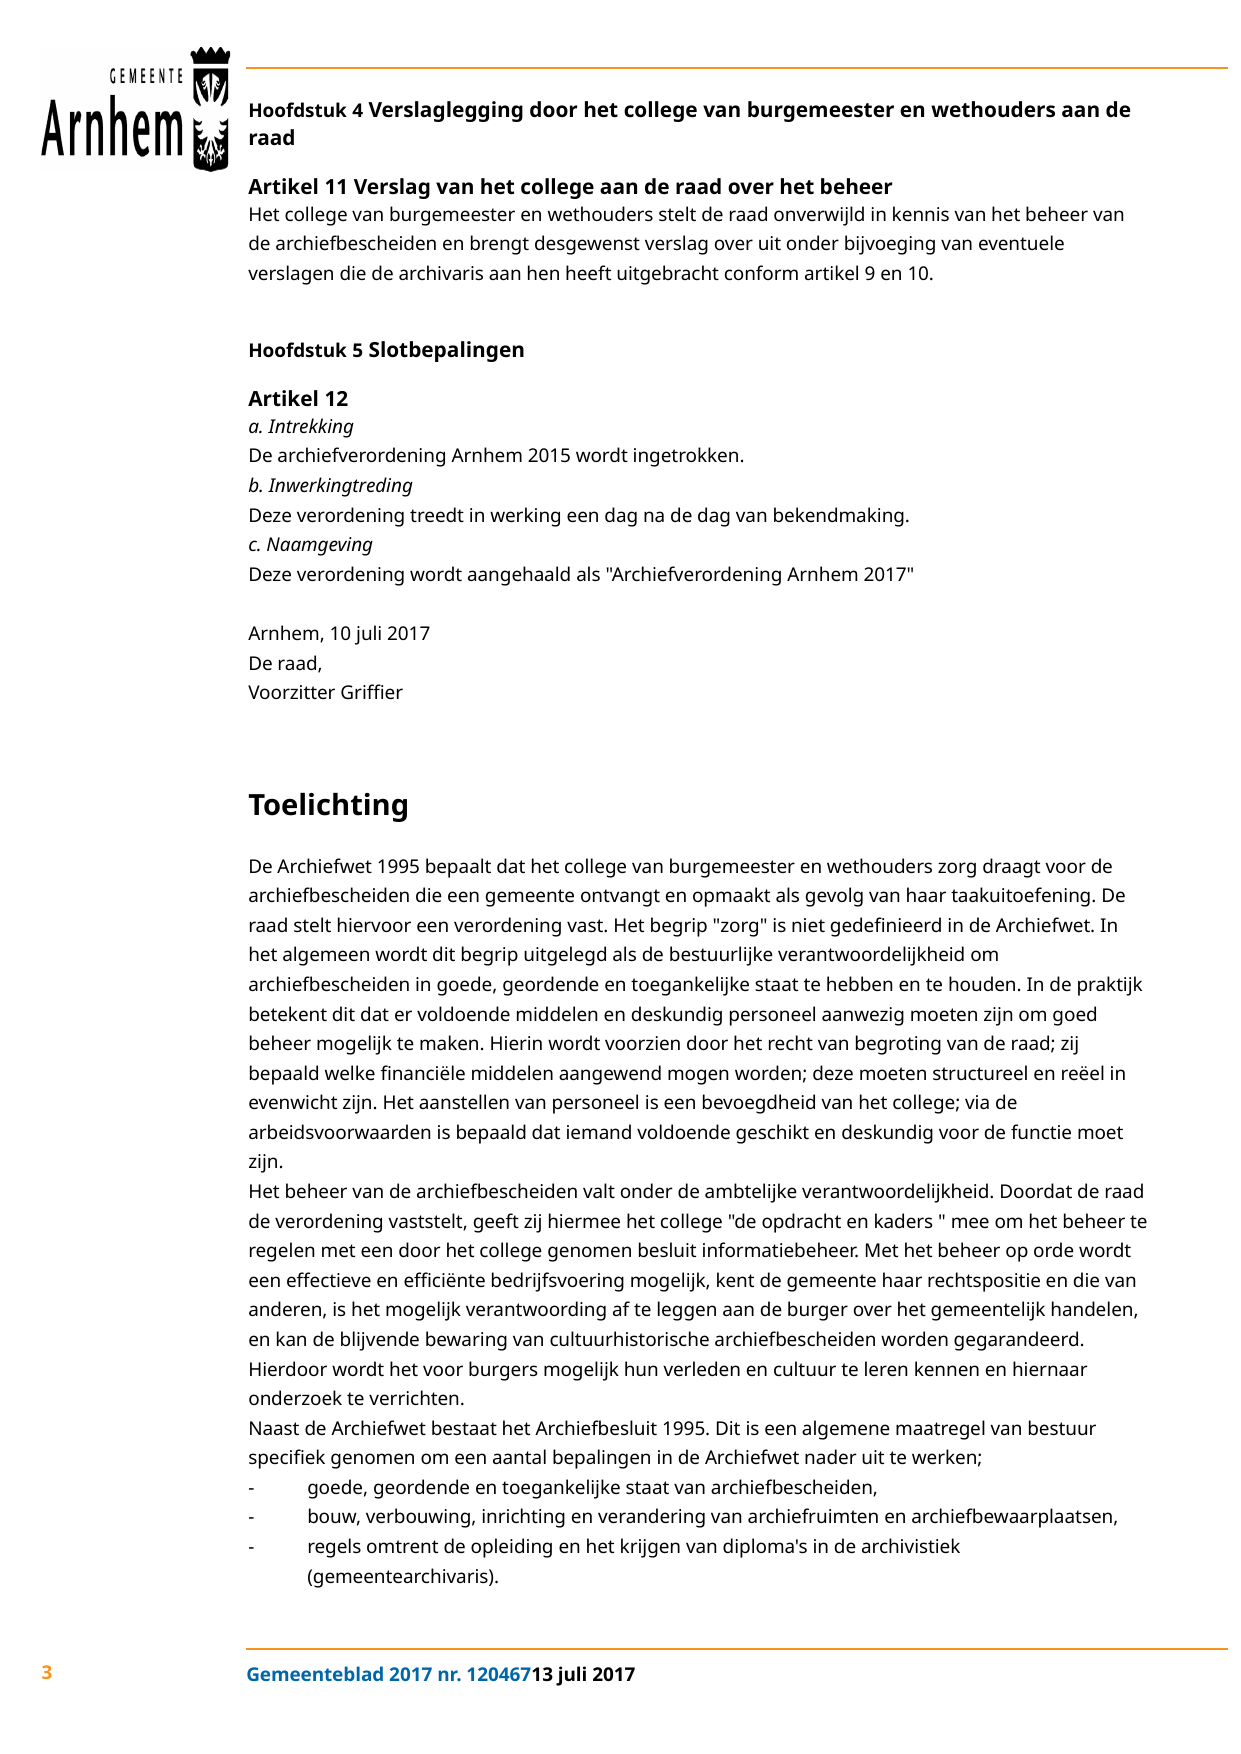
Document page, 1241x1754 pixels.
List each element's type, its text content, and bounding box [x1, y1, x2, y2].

picture [41, 47, 231, 172]
text Het beheer van de archiefbescheiden valt onder de ambtelijke verantwoordelijkheid. Doordat de raad de verordening vaststelt, geeft zij hiermee het college "de opdracht en kaders " mee om het beheer te regelen met een door het college genomen besluit informatiebeheer. Met het beheer op orde wordt een effectieve en efficiënte bedrijfsvoering mogelijk, kent de gemeente haar rechtspositie en die van anderen, is het mogelijk verantwoording af te leggen aan de burger over het gemeentelijk handelen, en kan de blijvende bewaring van cultuurhistorische archiefbescheiden worden gegarandeerd. Hierdoor wordt het voor burgers mogelijk hun verleden en cultuur te leren kennen en hiernaar onderzoek te verrichten. [248, 1178, 1152, 1411]
text De archiefverordening Arnhem 2015 wordt ingetrokken. [248, 443, 1152, 468]
text b. Inwerkingtreding [248, 472, 1152, 498]
text a. Intrekking [248, 413, 1152, 439]
text Hoofdstuk 4 Verslaglegging door het college van burgemeester en wethouders aan de raad [248, 95, 1152, 152]
text Deze verordening wordt aangehaald als "Archiefverordening Arnhem 2017" [248, 561, 1152, 587]
text Arnhem, 10 juli 2017 [248, 620, 1152, 646]
text Artikel 12 [248, 384, 1152, 413]
text Deze verordening treedt in werking een dag na de dag van bekendmaking. [248, 502, 1152, 527]
text Artikel 11 Verslag van het college aan de raad over het beheer [248, 172, 1152, 201]
text De Archiefwet 1995 bepaalt dat het college van burgemeester en wethouders zorg draagt voor de archiefbescheiden die een gemeente ontvangt en opmaakt als gevolg van haar taakuitoefening. De raad stelt hiervoor een verordening vast. Het begrip "zorg" is niet gedefinieerd in de Archiefwet. In het algemeen wordt dit begrip uitgelegd als de bestuurlijke verantwoordelijkheid om archiefbescheiden in goede, geordende en toegankelijke staat te hebben en te houden. In de praktijk betekent dit dat er voldoende middelen en deskundig personeel aanwezig moeten zijn om goed beheer mogelijk te maken. Hierin wordt voorzien door het recht van begroting van de raad; zij bepaald welke financiële middelen aangewend mogen worden; deze moeten structureel en reëel in evenwicht zijn. Het aanstellen van personeel is een bevoegdheid van het college; via de arbeidsvoorwaarden is bepaald dat iemand voldoende geschikt en deskundig voor de functie moet zijn. [248, 853, 1152, 1174]
text Hoofdstuk 5 Slotbepalingen [248, 335, 1152, 364]
text Voorzitter Griffier [248, 679, 1152, 705]
text De raad, [248, 650, 1152, 675]
text Het college van burgemeester en wethouders stelt de raad onverwijld in kennis van het beheer van de archiefbescheiden en brengt desgewenst verslag over uit onder bijvoeging van eventuele verslagen die de archivaris aan hen heeft uitgebracht conform artikel 9 en 10. [248, 201, 1152, 286]
text c. Naamgeving [248, 531, 1152, 557]
text Naast de Archiefwet bestaat het Archiefbesluit 1995. Dit is een algemene maatregel van bestuur specifiek genomen om een aantal bepalingen in de Archiefwet nader uit te werken; [248, 1415, 1152, 1470]
text Toelichting [248, 784, 1152, 824]
list regels omtrent de opleiding en het krijgen van diploma's in de archivistiek (gemeentearchivaris). [248, 1533, 1152, 1589]
list goede, geordende en toegankelijke staat van archiefbescheiden, [248, 1474, 1152, 1500]
list bouw, verbouwing, inrichting en verandering van archiefruimten en archiefbewaarplaatsen, [248, 1504, 1152, 1529]
